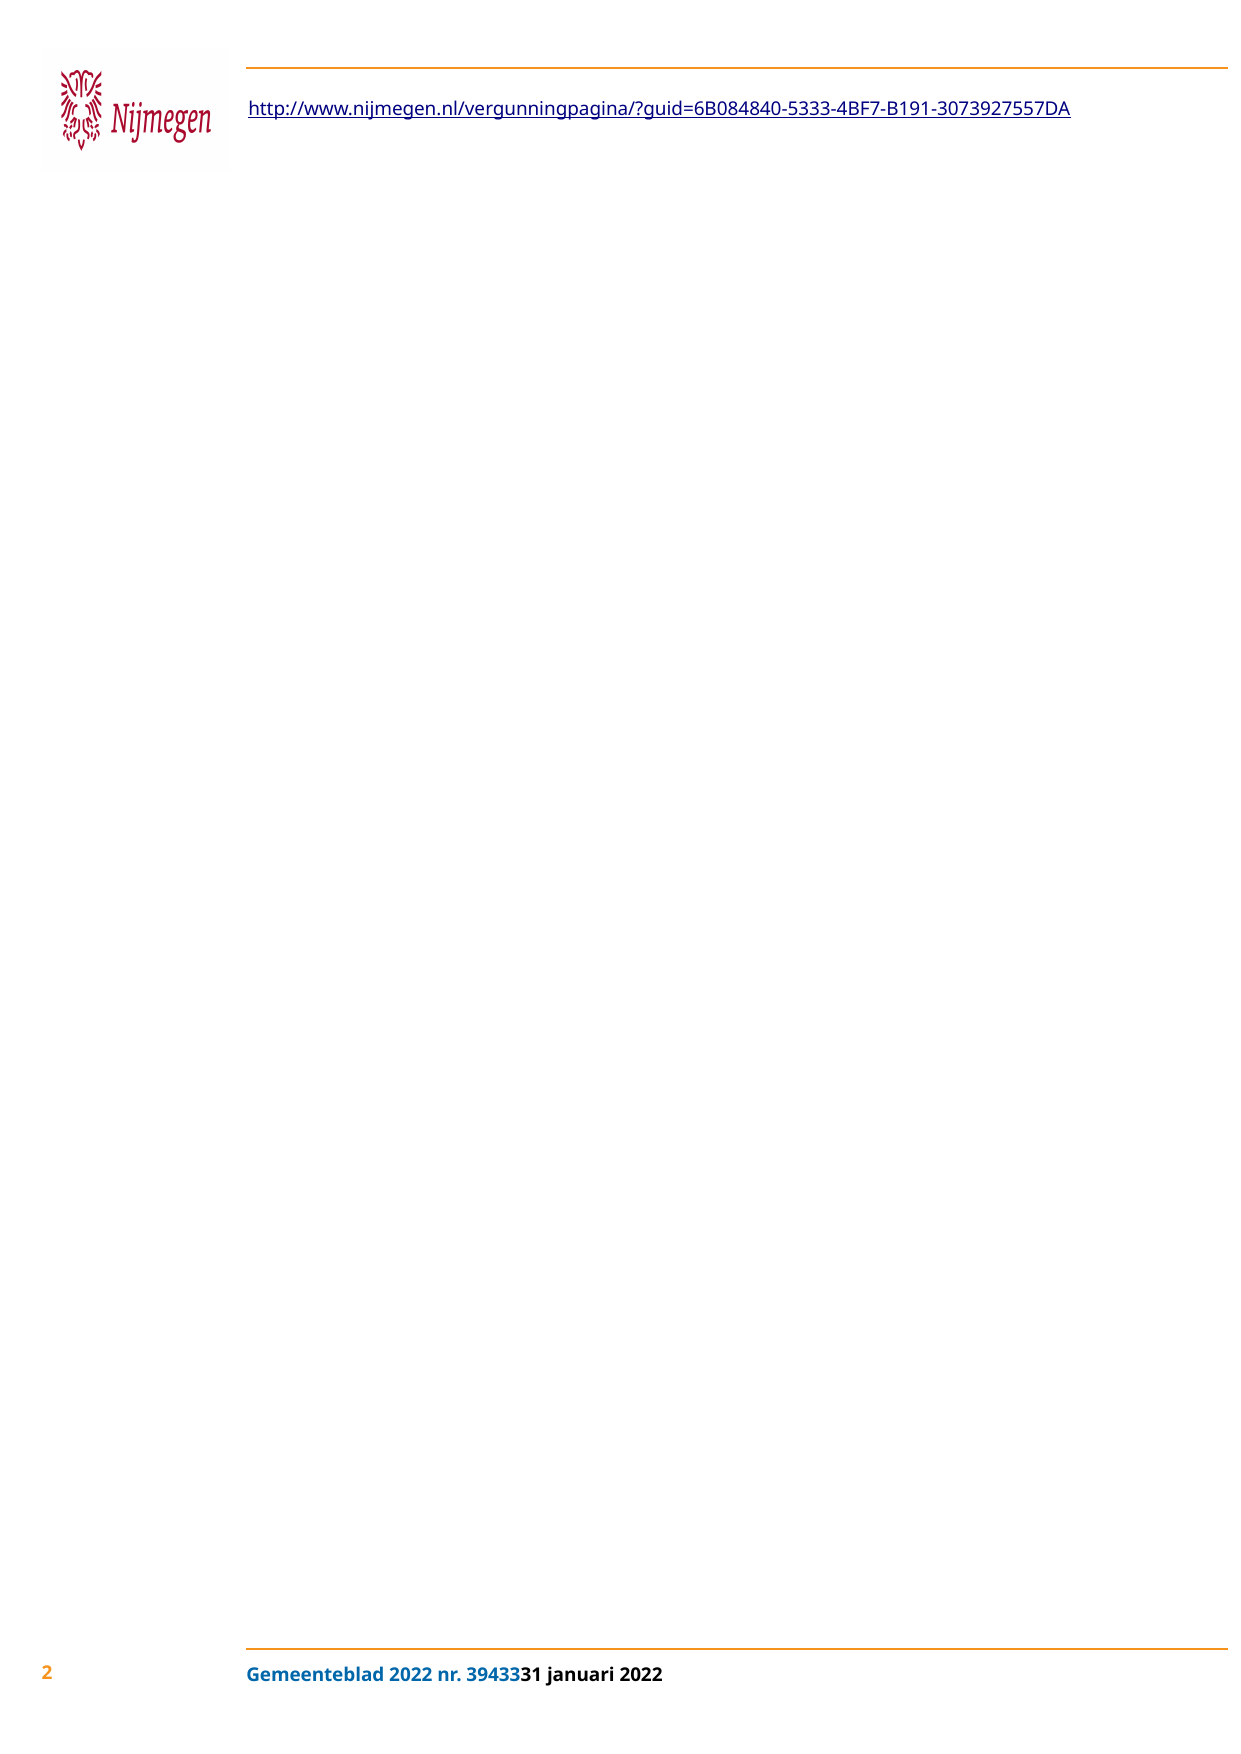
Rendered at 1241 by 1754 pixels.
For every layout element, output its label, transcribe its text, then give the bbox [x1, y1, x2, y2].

picture [41, 47, 231, 172]
text http://www.nijmegen.nl/vergunningpagina/?guid=6B084840-5333-4BF7-B191-3073927557DA [248, 95, 1152, 121]
